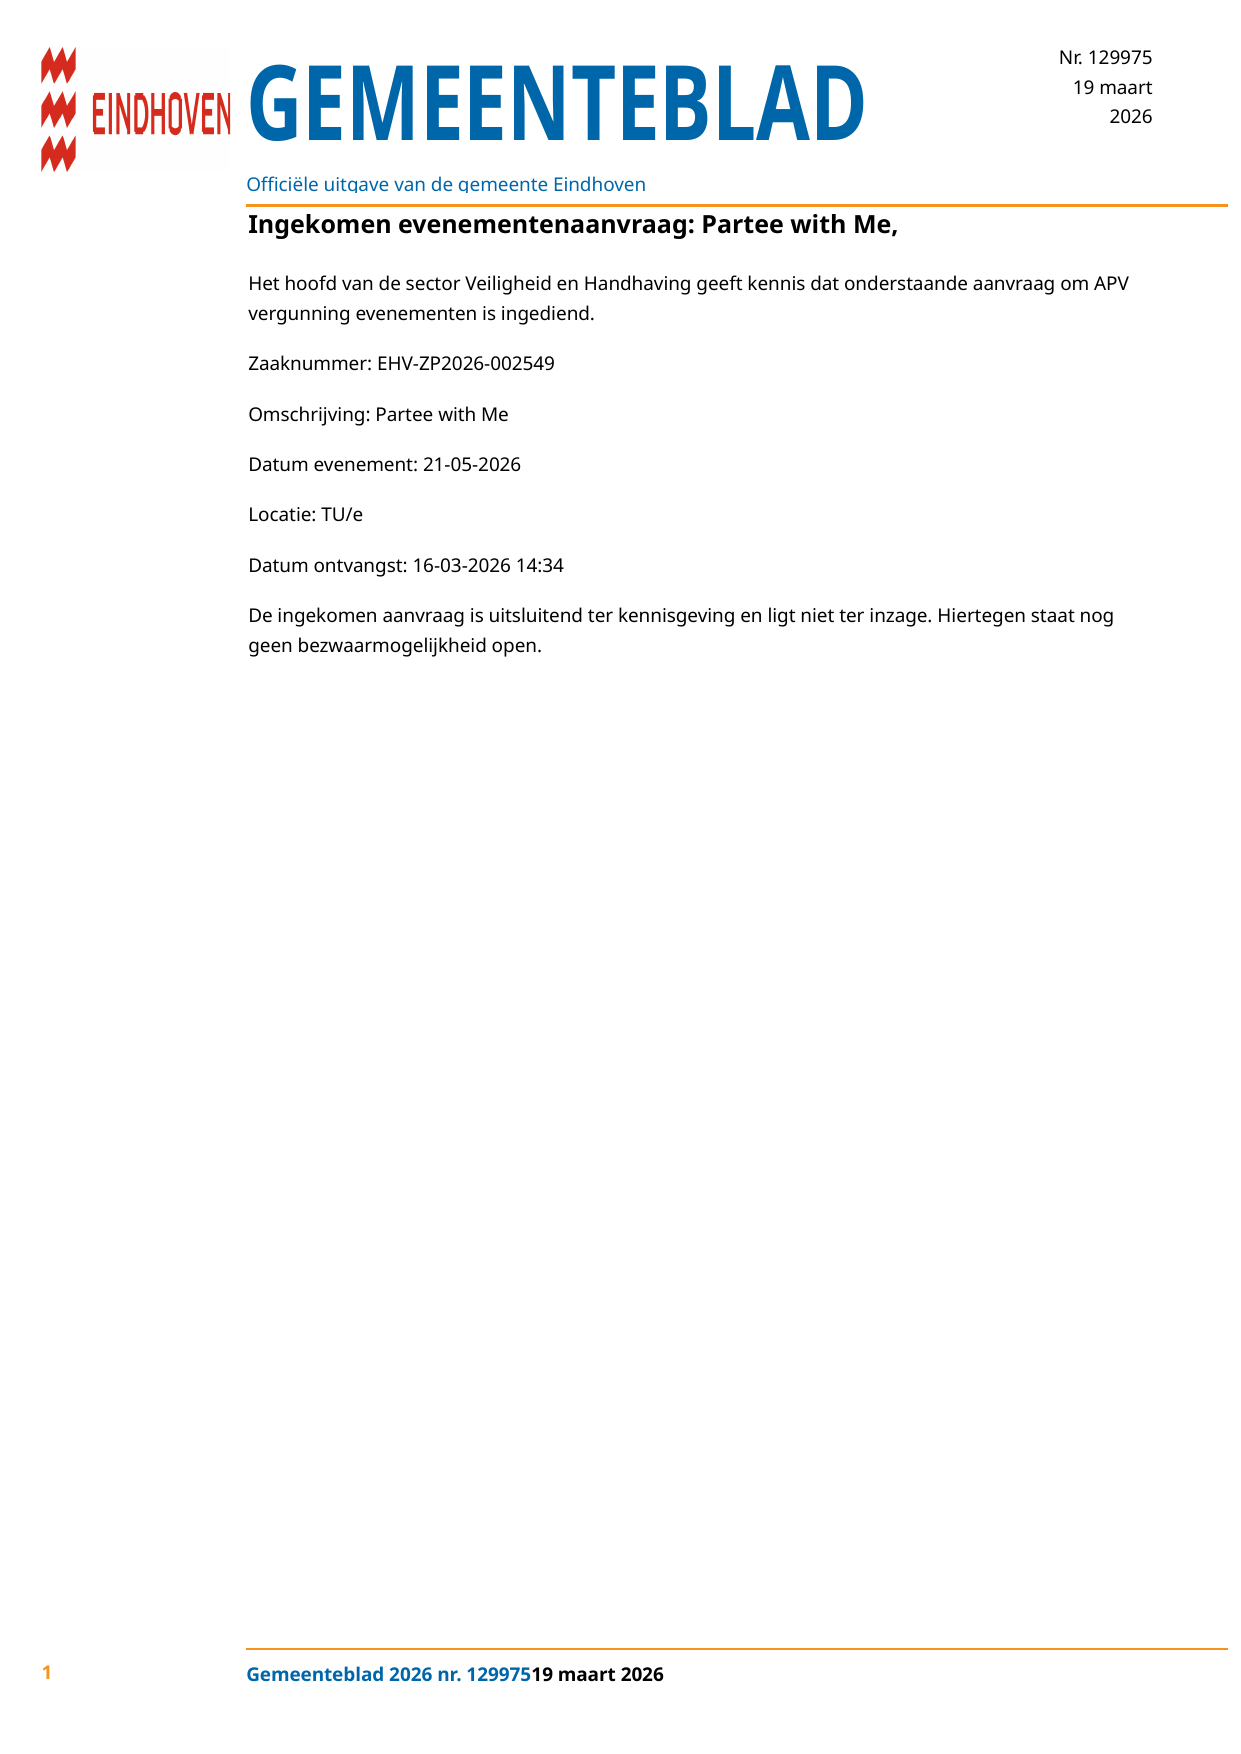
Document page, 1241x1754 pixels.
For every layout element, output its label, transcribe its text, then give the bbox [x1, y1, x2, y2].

text Locatie: TU/e [248, 502, 1152, 527]
text Datum ontvangst: 16-03-2026 14:34 [248, 552, 1152, 578]
text De ingekomen aanvraag is uitsluitend ter kennisgeving en ligt niet ter inzage. Hiertegen staat nog geen bezwaarmogelijkheid open. [248, 602, 1152, 658]
picture [41, 47, 231, 172]
text Ingekomen evenementenaanvraag: Partee with Me, [248, 207, 1152, 241]
text Omschrijving: Partee with Me [248, 401, 1152, 426]
text Zaaknummer: EHV-ZP2026-002549 [248, 350, 1152, 376]
text Datum evenement: 21-05-2026 [248, 451, 1152, 477]
text Het hoofd van de sector Veiligheid en Handhaving geeft kennis dat onderstaande aanvraag om APV vergunning evenementen is ingediend. [248, 270, 1152, 326]
